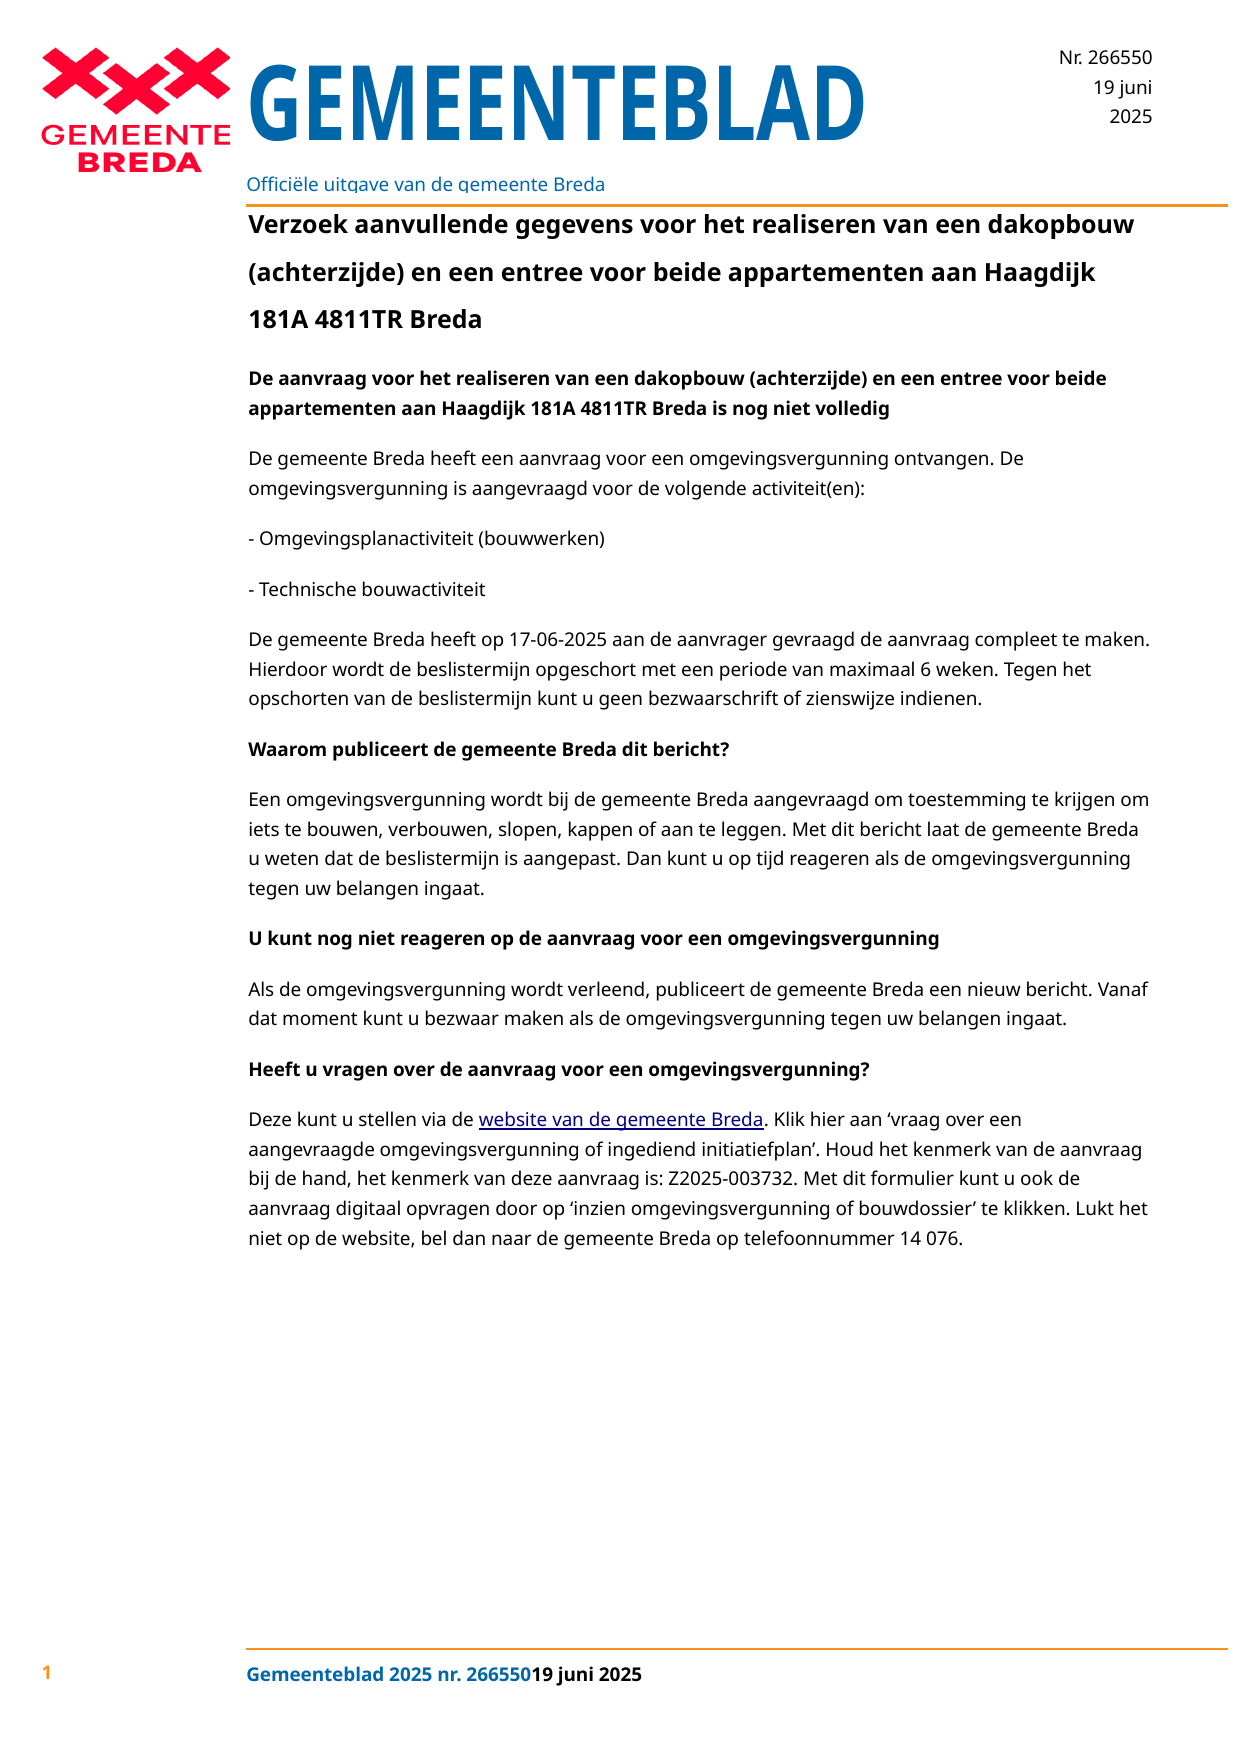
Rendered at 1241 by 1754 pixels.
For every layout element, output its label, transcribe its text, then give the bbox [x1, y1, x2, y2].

text Als de omgevingsvergunning wordt verleend, publiceert de gemeente Breda een nieuw bericht. Vanaf dat moment kunt u bezwaar maken als de omgevingsvergunning tegen uw belangen ingaat. [248, 976, 1152, 1031]
text - Omgevingsplanactiviteit (bouwwerken) [248, 526, 1152, 551]
text - Technische bouwactiviteit [248, 576, 1152, 602]
text Deze kunt u stellen via de website van de gemeente Breda. Klik hier aan ‘vraag over een aangevraagde omgevingsvergunning of ingediend initiatiefplan’. Houd het kenmerk van de aanvraag bij de hand, het kenmerk van deze aanvraag is: Z2025-003732. Met dit formulier kunt u ook de aanvraag digitaal opvragen door op ‘inzien omgevingsvergunning of bouwdossier’ te klikken. Lukt het niet op de website, bel dan naar de gemeente Breda op telefoonnummer 14 076. [248, 1106, 1152, 1250]
text Een omgevingsvergunning wordt bij de gemeente Breda aangevraagd om toestemming te krijgen om iets te bouwen, verbouwen, slopen, kappen of aan te leggen. Met dit bericht laat de gemeente Breda u weten dat de beslistermijn is aangepast. Dan kunt u op tijd reageren als de omgevingsvergunning tegen uw belangen ingaat. [248, 786, 1152, 901]
text Waarom publiceert de gemeente Breda dit bericht? [248, 736, 1152, 762]
text De gemeente Breda heeft op 17-06-2025 aan de aanvrager gevraagd de aanvraag compleet te maken. Hierdoor wordt de beslistermijn opgeschort met een periode van maximaal 6 weken. Tegen het opschorten van de beslistermijn kunt u geen bezwaarschrift of zienswijze indienen. [248, 626, 1152, 711]
text De gemeente Breda heeft een aanvraag voor een omgevingsvergunning ontvangen. De omgevingsvergunning is aangevraagd voor de volgende activiteit(en): [248, 446, 1152, 501]
text De aanvraag voor het realiseren van een dakopbouw (achterzijde) en een entree voor beide appartementen aan Haagdijk 181A 4811TR Breda is nog niet volledig [248, 366, 1152, 421]
picture [41, 47, 231, 172]
text U kunt nog niet reageren op de aanvraag voor een omgevingsvergunning [248, 926, 1152, 951]
text Verzoek aanvullende gegevens voor het realiseren van een dakopbouw (achterzijde) en een entree voor beide appartementen aan Haagdijk 181A 4811TR Breda [248, 207, 1152, 336]
text Heeft u vragen over de aanvraag voor een omgevingsvergunning? [248, 1056, 1152, 1082]
